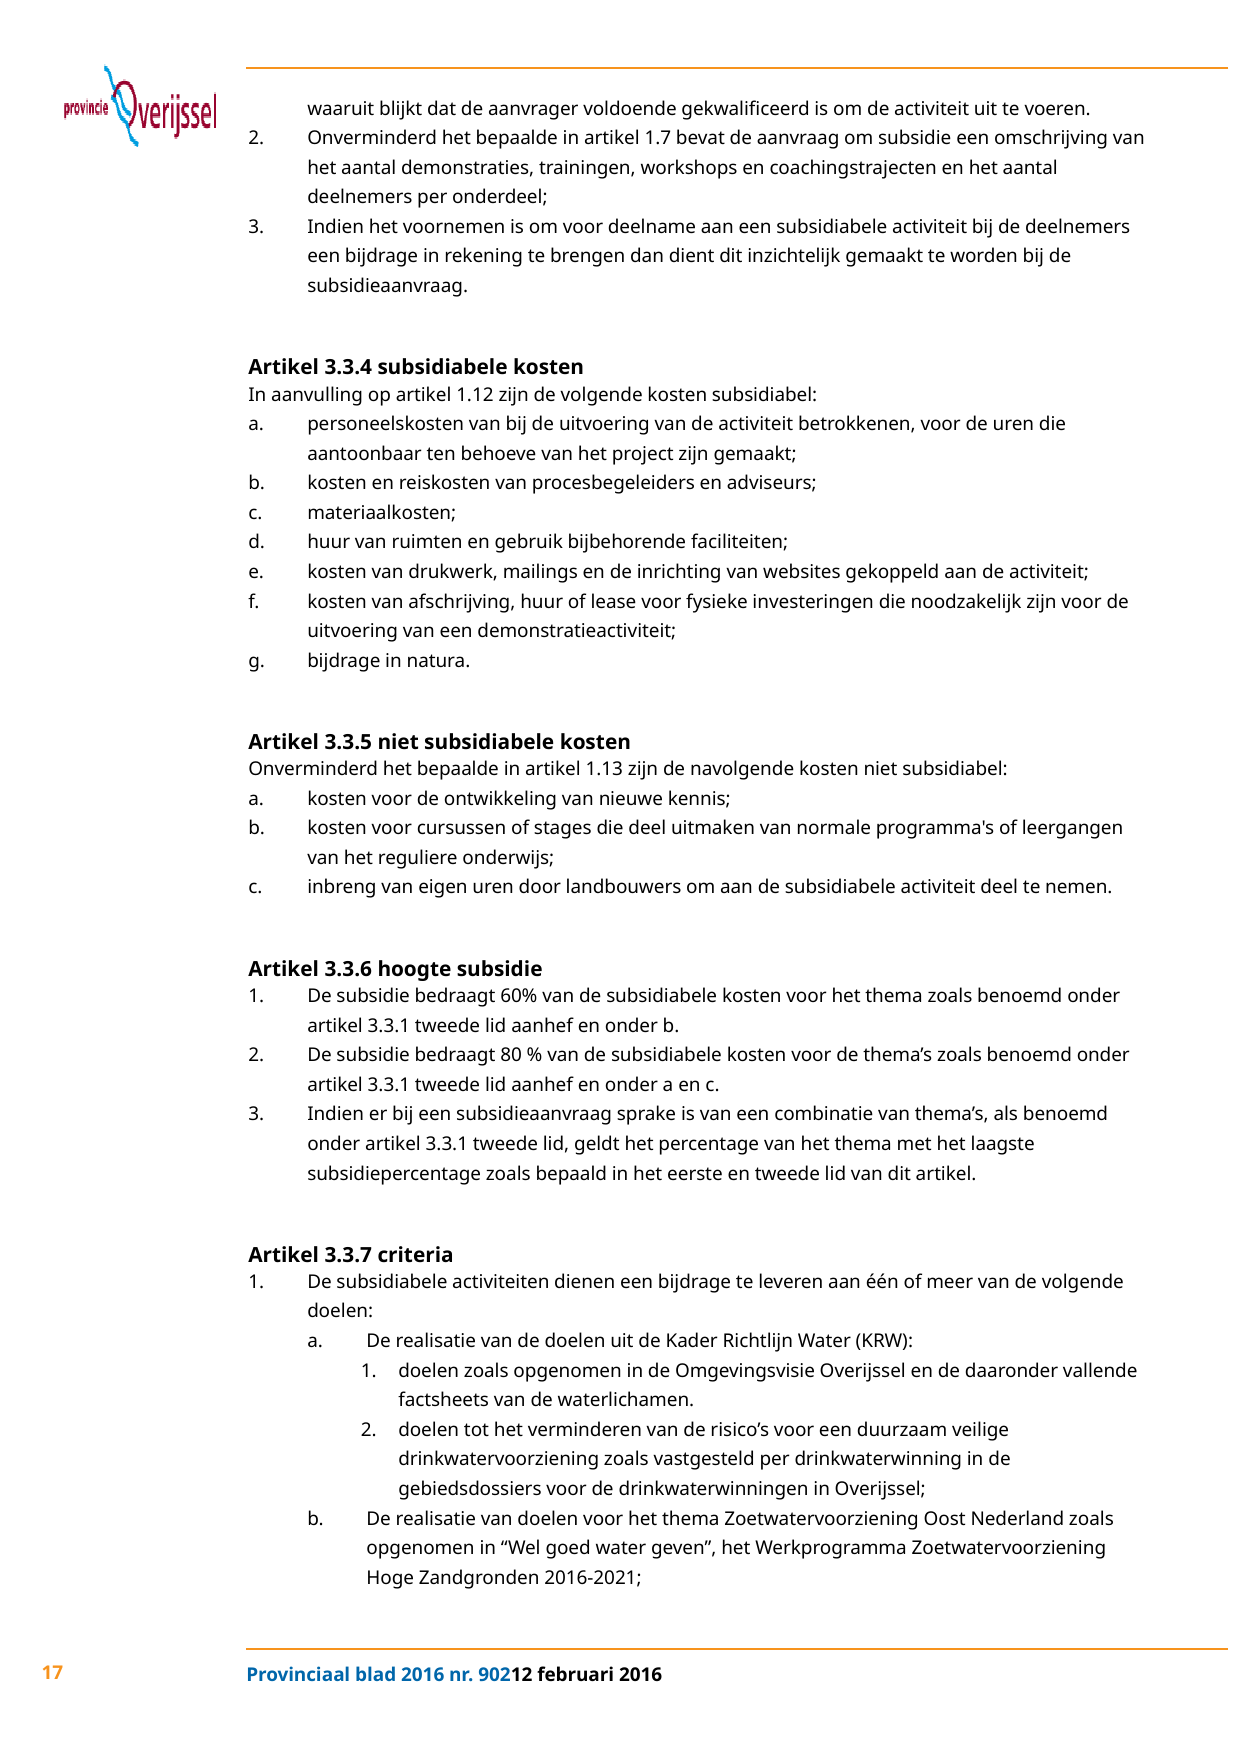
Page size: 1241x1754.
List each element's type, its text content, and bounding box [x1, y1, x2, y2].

text Artikel 3.3.4 subsidiabele kosten [248, 352, 1152, 381]
text Artikel 3.3.6 hoogte subsidie [248, 954, 1152, 982]
list De realisatie van de doelen uit de Kader Richtlijn Water (KRW): [307, 1327, 1152, 1353]
list Indien er bij een subsidieaanvraag sprake is van een combinatie van thema’s, als benoemd onder artikel 3.3.1 tweede lid, geldt het percentage van het thema met het laagste subsidiepercentage zoals bepaald in het eerste en tweede lid van dit artikel. [248, 1101, 1152, 1185]
list kosten van drukwerk, mailings en de inrichting van websites gekoppeld aan de activiteit; [248, 558, 1152, 584]
list kosten voor de ontwikkeling van nieuwe kennis; [248, 785, 1152, 811]
picture [41, 47, 231, 172]
list doelen tot het verminderen van de risico’s voor een duurzaam veilige drinkwatervoorziening zoals vastgesteld per drinkwaterwinning in de gebiedsdossiers voor de drinkwaterwinningen in Overijssel; [361, 1416, 1152, 1501]
list Indien het voornemen is om voor deelname aan een subsidiabele activiteit bij de deelnemers een bijdrage in rekening te brengen dan dient dit inzichtelijk gemaakt te worden bij de subsidieaanvraag. [248, 213, 1152, 298]
list kosten van afschrijving, huur of lease voor fysieke investeringen die noodzakelijk zijn voor de uitvoering van een demonstratieactiviteit; [248, 588, 1152, 643]
list De subsidie bedraagt 60% van de subsidiabele kosten voor het thema zoals benoemd onder artikel 3.3.1 tweede lid aanhef en onder b. [248, 982, 1152, 1037]
list Onverminderd het bepaalde in artikel 1.7 bevat de aanvraag om subsidie een omschrijving van het aantal demonstraties, trainingen, workshops en coachingstrajecten en het aantal deelnemers per onderdeel; [248, 124, 1152, 209]
list kosten voor cursussen of stages die deel uitmaken van normale programma's of leergangen van het reguliere onderwijs; [248, 814, 1152, 870]
text In aanvulling op artikel 1.12 zijn de volgende kosten subsidiabel: [248, 381, 1152, 406]
text Artikel 3.3.7 criteria [248, 1240, 1152, 1268]
list waaruit blijkt dat de aanvrager voldoende gekwalificeerd is om de activiteit uit te voeren. [248, 95, 1152, 121]
list doelen zoals opgenomen in de Omgevingsvisie Overijssel en de daaronder vallende factsheets van de waterlichamen. [361, 1357, 1152, 1412]
list kosten en reiskosten van procesbegeleiders en adviseurs; [248, 469, 1152, 495]
text Artikel 3.3.5 niet subsidiabele kosten [248, 727, 1152, 755]
list De realisatie van doelen voor het thema Zoetwatervoorziening Oost Nederland zoals opgenomen in “Wel goed water geven”, het Werkprogramma Zoetwatervoorziening Hoge Zandgronden 2016-2021; [307, 1505, 1152, 1590]
list De subsidie bedraagt 80 % van de subsidiabele kosten voor de thema’s zoals benoemd onder artikel 3.3.1 tweede lid aanhef en onder a en c. [248, 1041, 1152, 1097]
list inbreng van eigen uren door landbouwers om aan de subsidiabele activiteit deel te nemen. [248, 874, 1152, 899]
list huur van ruimten en gebruik bijbehorende faciliteiten; [248, 529, 1152, 554]
list De subsidiabele activiteiten dienen een bijdrage te leveren aan één of meer van de volgende doelen: [248, 1268, 1152, 1323]
list bijdrage in natura. [248, 647, 1152, 673]
text Onverminderd het bepaalde in artikel 1.13 zijn de navolgende kosten niet subsidiabel: [248, 755, 1152, 781]
list materiaalkosten; [248, 499, 1152, 525]
list personeelskosten van bij de uitvoering van de activiteit betrokkenen, voor de uren die aantoonbaar ten behoeve van het project zijn gemaakt; [248, 410, 1152, 466]
